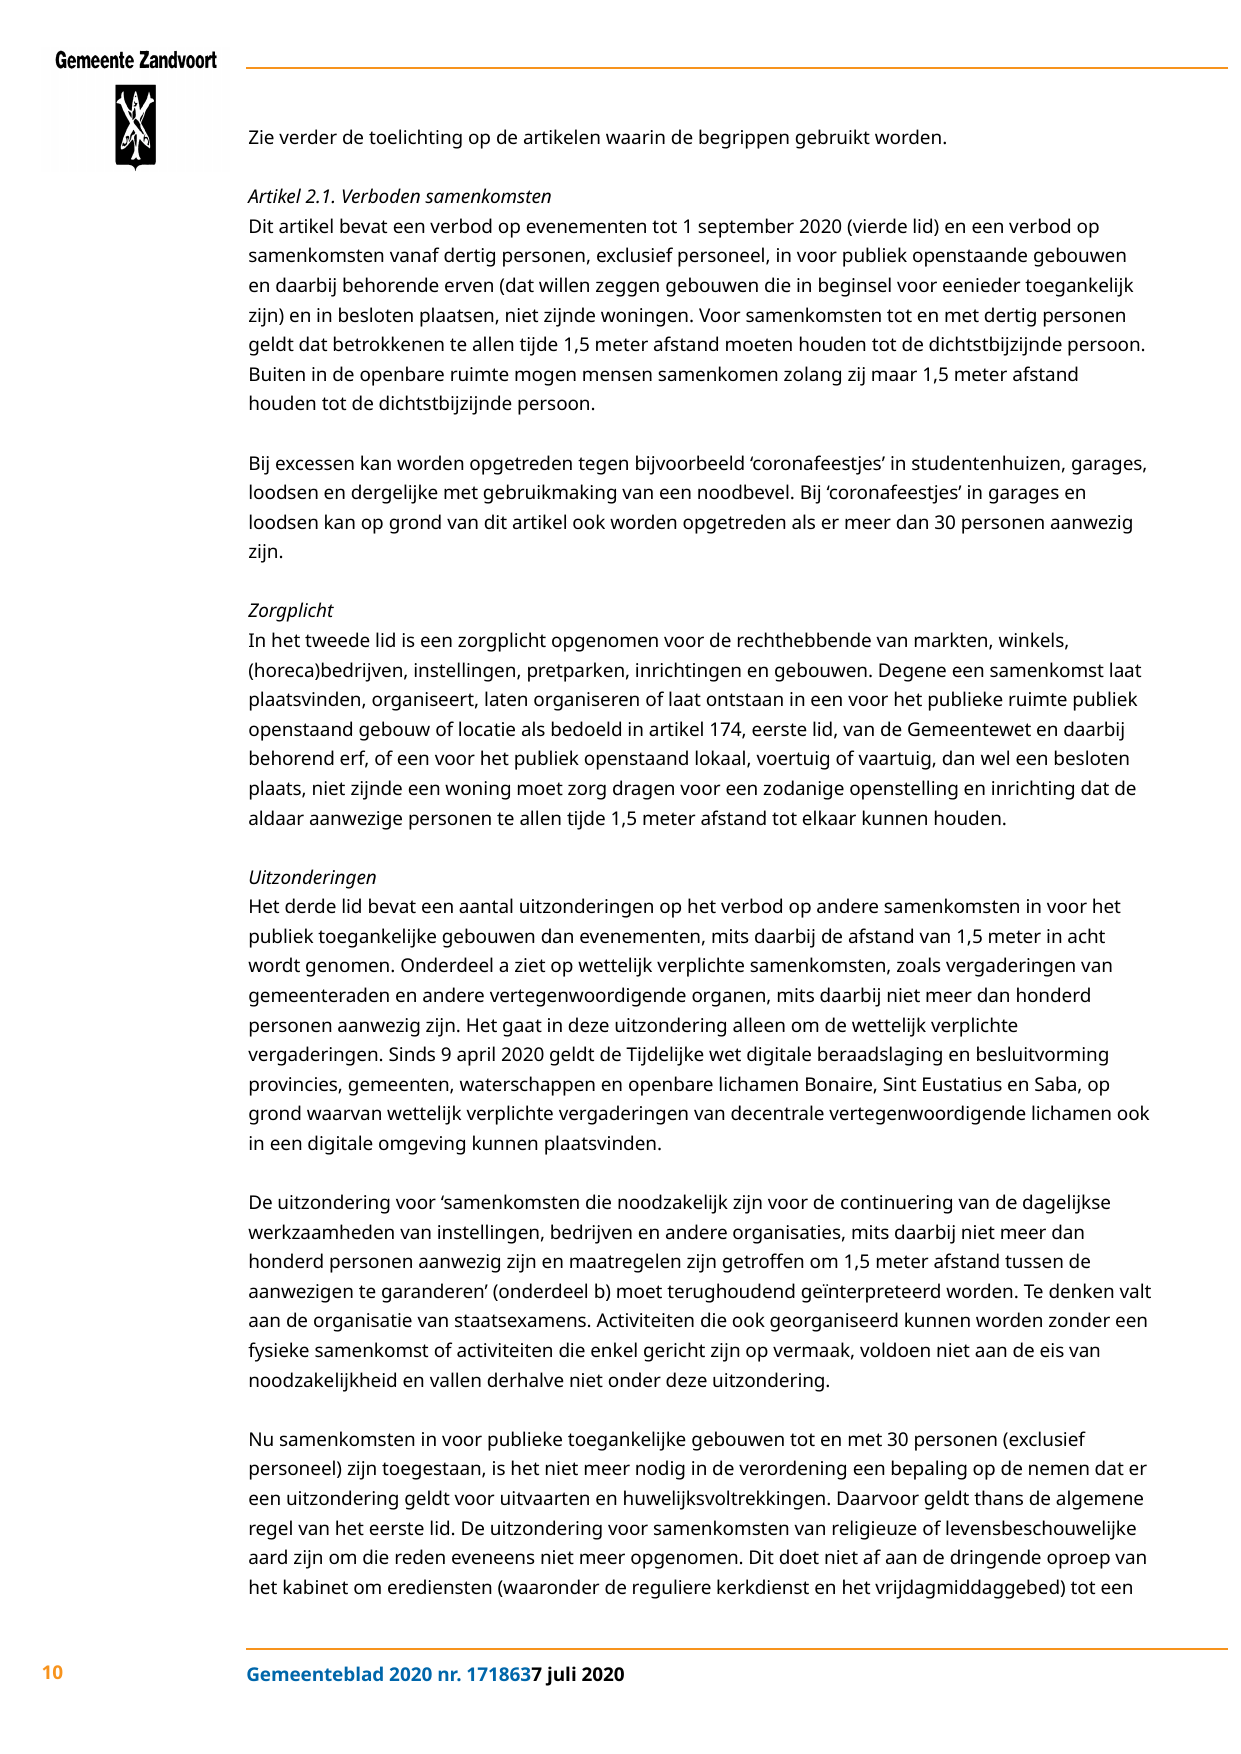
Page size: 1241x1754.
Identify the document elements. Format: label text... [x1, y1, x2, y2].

text Nu samenkomsten in voor publieke toegankelijke gebouwen tot en met 30 personen (exclusief personeel) zijn toegestaan, is het niet meer nodig in de verordening een bepaling op de nemen dat er een uitzondering geldt voor uitvaarten en huwelijksvoltrekkingen. Daarvoor geldt thans de algemene regel van het eerste lid. De uitzondering voor samenkomsten van religieuze of levensbeschouwelijke aard zijn om die reden eveneens niet meer opgenomen. Dit doet niet af aan de dringende oproep van het kabinet om erediensten (waaronder de reguliere kerkdienst en het vrijdagmiddaggebed) tot een [248, 1426, 1152, 1600]
text Dit artikel bevat een verbod op evenementen tot 1 september 2020 (vierde lid) en een verbod op samenkomsten vanaf dertig personen, exclusief personeel, in voor publiek openstaande gebouwen en daarbij behorende erven (dat willen zeggen gebouwen die in beginsel voor eenieder toegankelijk zijn) en in besloten plaatsen, niet zijnde woningen. Voor samenkomsten tot en met dertig personen geldt dat betrokkenen te allen tijde 1,5 meter afstand moeten houden tot de dichtstbijzijnde persoon. [248, 213, 1152, 357]
picture [41, 47, 231, 172]
text Zie verder de toelichting op de artikelen waarin de begrippen gebruikt worden. [248, 124, 1152, 150]
text Bij excessen kan worden opgetreden tegen bijvoorbeeld ‘coronafeestjes’ in studentenhuizen, garages, loodsen en dergelijke met gebruikmaking van een noodbevel. Bij ‘coronafeestjes’ in garages en loodsen kan op grond van dit artikel ook worden opgetreden als er meer dan 30 personen aanwezig zijn. [248, 450, 1152, 564]
text In het tweede lid is een zorgplicht opgenomen voor de rechthebbende van markten, winkels, (horeca)bedrijven, instellingen, pretparken, inrichtingen en gebouwen. Degene een samenkomst laat plaatsvinden, organiseert, laten organiseren of laat ontstaan in een voor het publieke ruimte publiek openstaand gebouw of locatie als bedoeld in artikel 174, eerste lid, van de Gemeentewet en daarbij behorend erf, of een voor het publiek openstaand lokaal, voertuig of vaartuig, dan wel een besloten plaats, niet zijnde een woning moet zorg dragen voor een zodanige openstelling en inrichting dat de aldaar aanwezige personen te allen tijde 1,5 meter afstand tot elkaar kunnen houden. [248, 627, 1152, 831]
text Buiten in de openbare ruimte mogen mensen samenkomen zolang zij maar 1,5 meter afstand houden tot de dichtstbijzijnde persoon. [248, 361, 1152, 416]
text Uitzonderingen [248, 864, 1152, 890]
text De uitzondering voor ‘samenkomsten die noodzakelijk zijn voor de continuering van de dagelijkse werkzaamheden van instellingen, bedrijven en andere organisaties, mits daarbij niet meer dan honderd personen aanwezig zijn en maatregelen zijn getroffen om 1,5 meter afstand tussen de aanwezigen te garanderen’ (onderdeel b) moet terughoudend geïnterpreteerd worden. Te denken valt aan de organisatie van staatsexamens. Activiteiten die ook georganiseerd kunnen worden zonder een fysieke samenkomst of activiteiten die enkel gericht zijn op vermaak, voldoen niet aan de eis van noodzakelijkheid en vallen derhalve niet onder deze uitzondering. [248, 1189, 1152, 1393]
text Artikel 2.1. Verboden samenkomsten [248, 183, 1152, 209]
text Zorgplicht [248, 598, 1152, 623]
text Het derde lid bevat een aantal uitzonderingen op het verbod op andere samenkomsten in voor het publiek toegankelijke gebouwen dan evenementen, mits daarbij de afstand van 1,5 meter in acht wordt genomen. Onderdeel a ziet op wettelijk verplichte samenkomsten, zoals vergaderingen van gemeenteraden en andere vertegenwoordigende organen, mits daarbij niet meer dan honderd personen aanwezig zijn. Het gaat in deze uitzondering alleen om de wettelijk verplichte vergaderingen. Sinds 9 april 2020 geldt de Tijdelijke wet digitale beraadslaging en besluitvorming provincies, gemeenten, waterschappen en openbare lichamen Bonaire, Sint Eustatius en Saba, op grond waarvan wettelijk verplichte vergaderingen van decentrale vertegenwoordigende lichamen ook in een digitale omgeving kunnen plaatsvinden. [248, 893, 1152, 1156]
